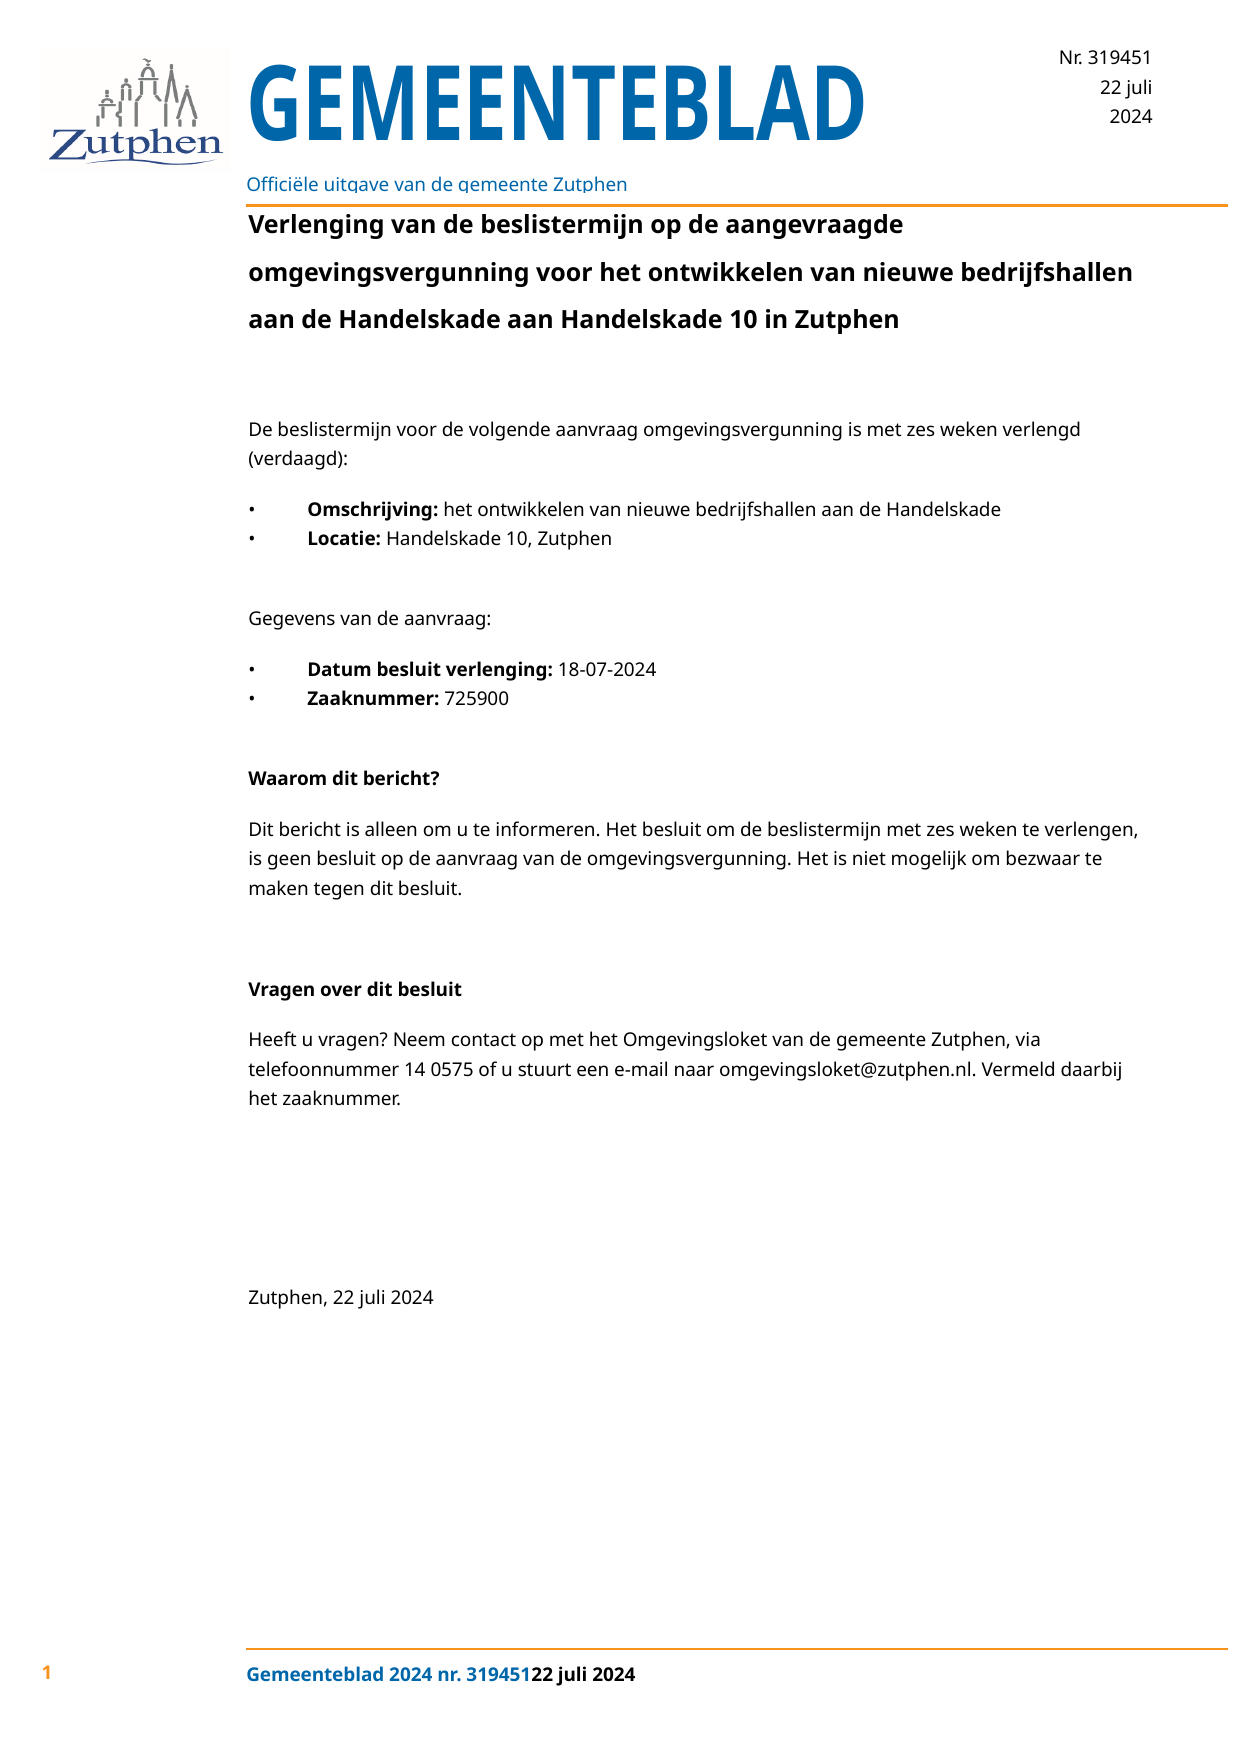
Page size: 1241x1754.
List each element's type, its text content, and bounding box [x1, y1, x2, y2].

list Locatie: Handelskade 10, Zutphen [248, 526, 1152, 551]
text De beslistermijn voor de volgende aanvraag omgevingsvergunning is met zes weken verlengd (verdaagd): [248, 416, 1152, 471]
text Dit bericht is alleen om u te informeren. Het besluit om de beslistermijn met zes weken te verlengen, is geen besluit op de aanvraag van de omgevingsvergunning. Het is niet mogelijk om bezwaar te maken tegen dit besluit. [248, 816, 1152, 901]
text Zutphen, 22 juli 2024 [248, 1284, 1152, 1310]
text Waarom dit bericht? [248, 766, 1152, 791]
picture [41, 47, 231, 172]
list Datum besluit verlenging: 18-07-2024 [248, 656, 1152, 682]
list Zaaknummer: 725900 [248, 686, 1152, 711]
text Verlenging van de beslistermijn op de aangevraagde omgevingsvergunning voor het ontwikkelen van nieuwe bedrijfshallen aan de Handelskade aan Handelskade 10 in Zutphen [248, 207, 1152, 336]
list Omschrijving: het ontwikkelen van nieuwe bedrijfshallen aan de Handelskade [248, 496, 1152, 522]
text Heeft u vragen? Neem contact op met het Omgevingsloket van de gemeente Zutphen, via telefoonnummer 14 0575 of u stuurt een e-mail naar omgevingsloket@zutphen.nl. Vermeld daarbij het zaaknummer. [248, 1026, 1152, 1111]
text Gegevens van de aanvraag: [248, 606, 1152, 631]
text Vragen over dit besluit [248, 976, 1152, 1002]
